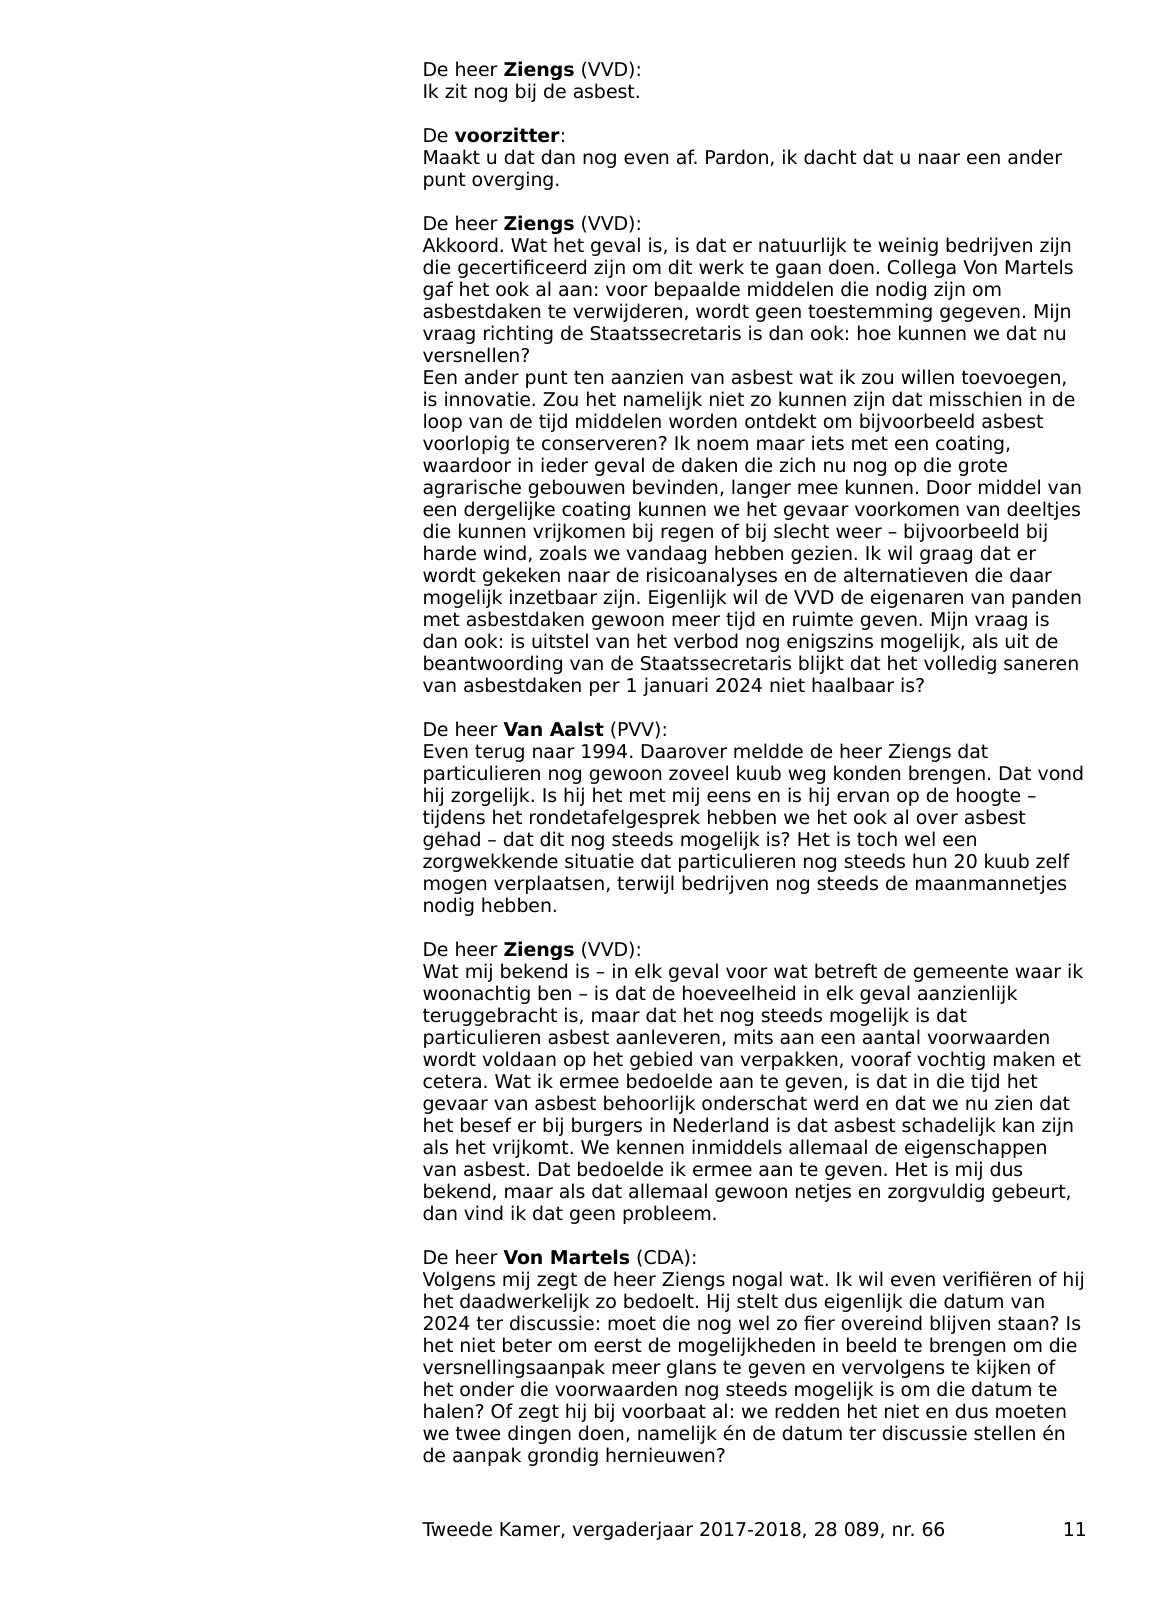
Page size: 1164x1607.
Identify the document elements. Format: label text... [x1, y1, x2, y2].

text Ik zit nog bij de asbest. [422, 81, 1087, 103]
text De heer Van Aalst (PVV): [422, 719, 1087, 741]
text De heer Von Martels (CDA): [422, 1247, 1087, 1269]
text Wat mij bekend is – in elk geval voor wat betreft de gemeente waar ik woonachtig ben – is dat de hoeveelheid in elk geval aanzienlijk teruggebracht is, maar dat het nog steeds mogelijk is dat particulieren asbest aanleveren, mits aan een aantal voorwaarden wordt voldaan op het gebied van verpakken, vooraf vochtig maken et cetera. Wat ik ermee bedoelde aan te geven, is dat in die tijd het gevaar van asbest behoorlijk onderschat werd en dat we nu zien dat het besef er bij burgers in Nederland is dat asbest schadelijk kan zijn als het vrijkomt. We kennen inmiddels allemaal de eigenschappen van asbest. Dat bedoelde ik ermee aan te geven. Het is mij dus bekend, maar als dat allemaal gewoon netjes en zorgvuldig gebeurt, dan vind ik dat geen probleem. [422, 961, 1087, 1225]
text Maakt u dat dan nog even af. Pardon, ik dacht dat u naar een ander punt overging. [422, 147, 1087, 191]
text Een ander punt ten aanzien van asbest wat ik zou willen toevoegen, is innovatie. Zou het namelijk niet zo kunnen zijn dat misschien in de loop van de tijd middelen worden ontdekt om bijvoorbeeld asbest voorlopig te conserveren? Ik noem maar iets met een coating, waardoor in ieder geval de daken die zich nu nog op die grote agrarische gebouwen bevinden, langer mee kunnen. Door middel van een dergelijke coating kunnen we het gevaar voorkomen van deeltjes die kunnen vrijkomen bij regen of bij slecht weer – bijvoorbeeld bij harde wind, zoals we vandaag hebben gezien. Ik wil graag dat er wordt gekeken naar de risicoanalyses en de alternatieven die daar mogelijk inzetbaar zijn. Eigenlijk wil de VVD de eigenaren van panden met asbestdaken gewoon meer tijd en ruimte geven. Mijn vraag is dan ook: is uitstel van het verbod nog enigszins mogelijk, als uit de beantwoording van de Staatssecretaris blijkt dat het volledig saneren van asbestdaken per 1 januari 2024 niet haalbaar is? [422, 367, 1087, 697]
text De heer Ziengs (VVD): [422, 939, 1087, 961]
text Akkoord. Wat het geval is, is dat er natuurlijk te weinig bedrijven zijn die gecertificeerd zijn om dit werk te gaan doen. Collega Von Martels gaf het ook al aan: voor bepaalde middelen die nodig zijn om asbestdaken te verwijderen, wordt geen toestemming gegeven. Mijn vraag richting de Staatssecretaris is dan ook: hoe kunnen we dat nu versnellen? [422, 235, 1087, 367]
text De voorzitter: [422, 125, 1087, 147]
text De heer Ziengs (VVD): [422, 213, 1087, 235]
text De heer Ziengs (VVD): [422, 59, 1087, 81]
text Even terug naar 1994. Daarover meldde de heer Ziengs dat particulieren nog gewoon zoveel kuub weg konden brengen. Dat vond hij zorgelijk. Is hij het met mij eens en is hij ervan op de hoogte – tijdens het rondetafelgesprek hebben we het ook al over asbest gehad – dat dit nog steeds mogelijk is? Het is toch wel een zorgwekkende situatie dat particulieren nog steeds hun 20 kuub zelf mogen verplaatsen, terwijl bedrijven nog steeds de maanmannetjes nodig hebben. [422, 741, 1087, 917]
text Volgens mij zegt de heer Ziengs nogal wat. Ik wil even verifiëren of hij het daadwerkelijk zo bedoelt. Hij stelt dus eigenlijk die datum van 2024 ter discussie: moet die nog wel zo fier overeind blijven staan? Is het niet beter om eerst de mogelijkheden in beeld te brengen om die versnellingsaanpak meer glans te geven en vervolgens te kijken of het onder die voorwaarden nog steeds mogelijk is om die datum te halen? Of zegt hij bij voorbaat al: we redden het niet en dus moeten we twee dingen doen, namelijk én de datum ter discussie stellen én de aanpak grondig hernieuwen? [422, 1269, 1087, 1467]
